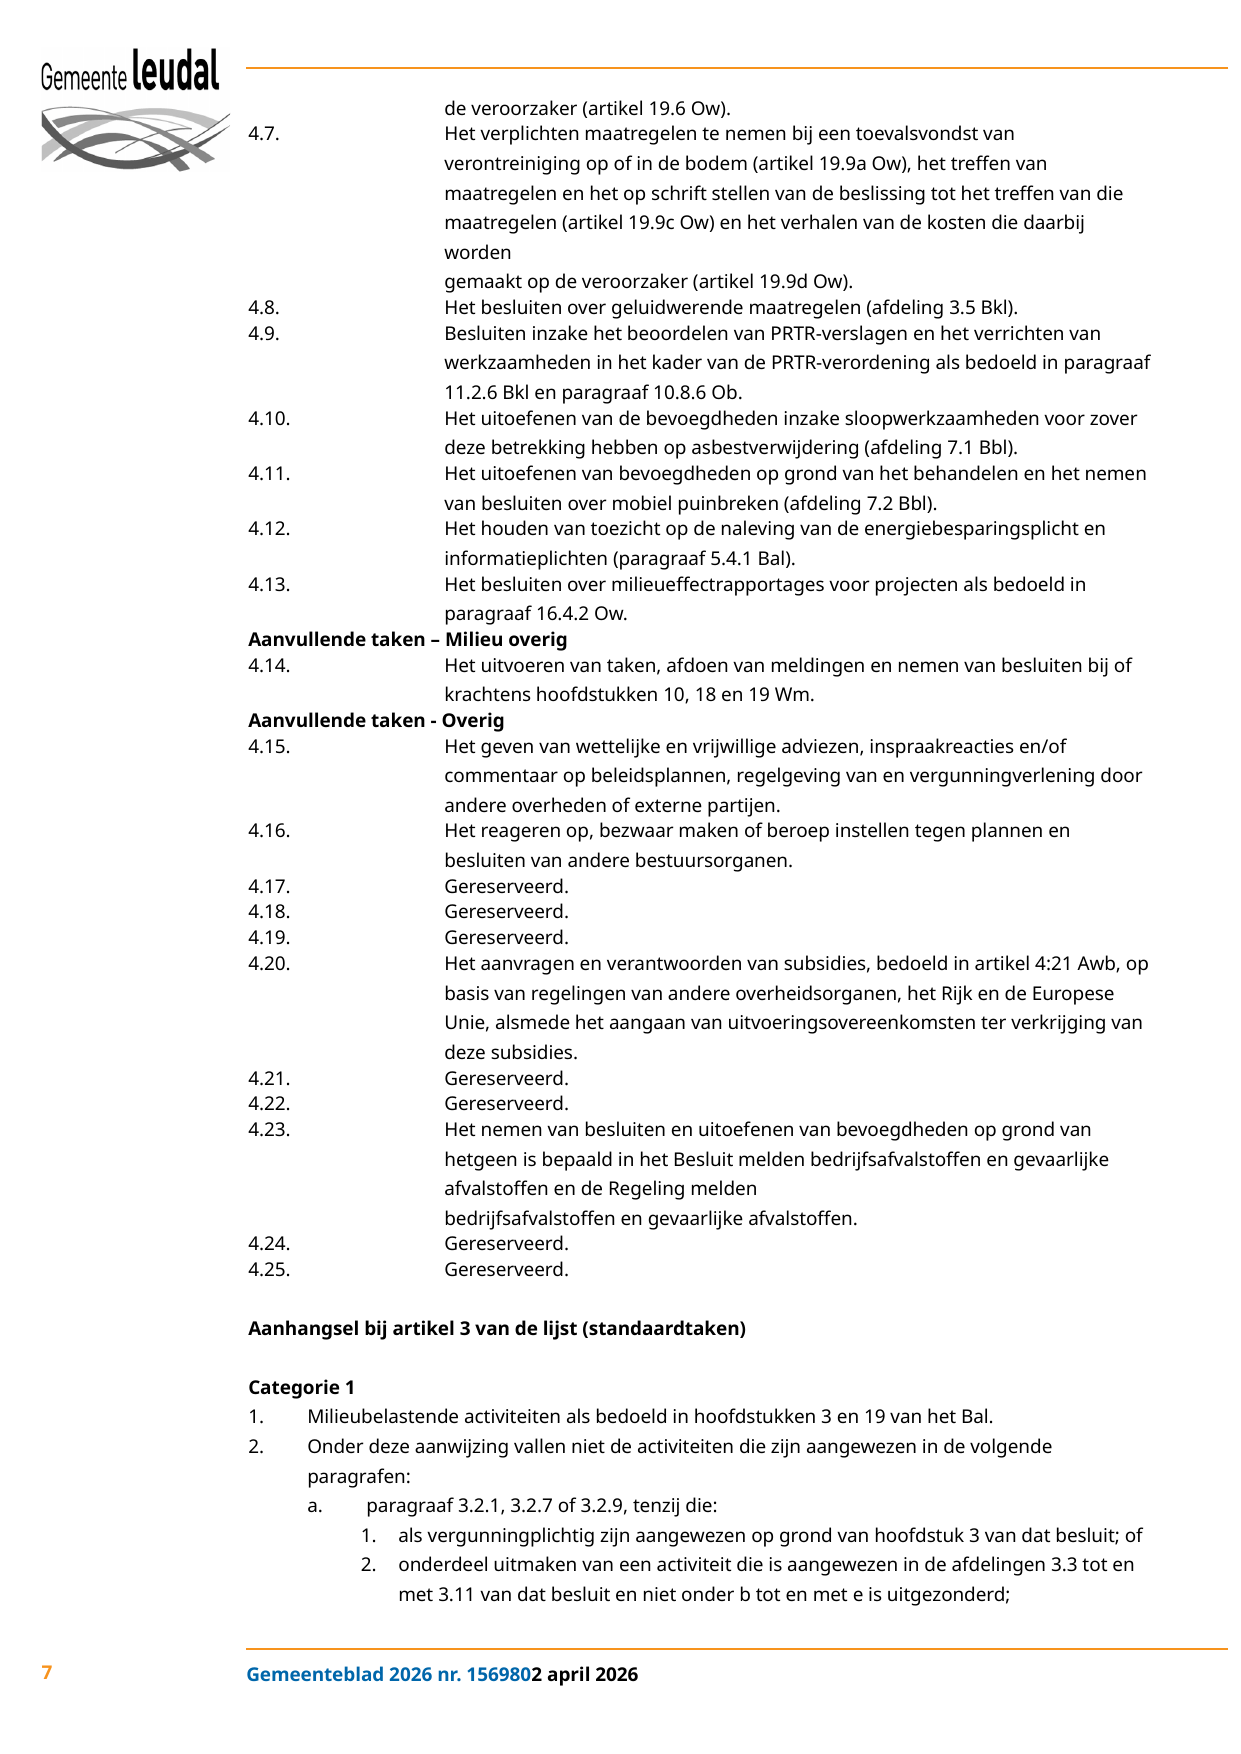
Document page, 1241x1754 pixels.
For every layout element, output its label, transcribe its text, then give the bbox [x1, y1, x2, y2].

list Onder deze aanwijzing vallen niet de activiteiten die zijn aangewezen in de volgende paragrafen: [248, 1433, 1152, 1488]
picture [41, 47, 231, 172]
table_cell 4.10. [248, 405, 444, 460]
text Aanhangsel bij artikel 3 van de lijst (standaardtaken) [248, 1315, 1152, 1341]
table_cell 4.19. [248, 925, 444, 950]
table_cell Het aanvragen en verantwoorden van subsidies, bedoeld in artikel 4:21 Awb, op basis van regelingen van andere overheidsorganen, het Rijk en de Europese Unie, alsmede het aangaan van uitvoeringsovereenkomsten ter verkrijging van deze subsidies. [444, 950, 1152, 1065]
table_cell 4.21. [248, 1065, 444, 1090]
list Milieubelastende activiteiten als bedoeld in hoofdstukken 3 en 19 van het Bal. [248, 1404, 1152, 1429]
table_cell Het besluiten over geluidwerende maatregelen (afdeling 3.5 Bkl). [444, 294, 1152, 320]
table_cell Aanvullende taken - Overig [248, 707, 1152, 733]
table_cell 4.8. [248, 294, 444, 320]
table_cell 4.15. [248, 733, 444, 818]
table_cell Het nemen van besluiten en uitoefenen van bevoegdheden op grond van hetgeen is bepaald in het Besluit melden bedrijfsafvalstoffen en gevaarlijke afvalstoffen en de Regeling melden bedrijfsafvalstoffen en gevaarlijke afvalstoffen. [444, 1116, 1152, 1231]
table_cell Het verplichten maatregelen te nemen bij een toevalsvondst van verontreiniging op of in de bodem (artikel 19.9a Ow), het treffen van maatregelen en het op schrift stellen van de beslissing tot het treffen van die maatregelen (artikel 19.9c Ow) en het verhalen van de kosten die daarbij worden gemaakt op de veroorzaker (artikel 19.9d Ow). [444, 121, 1152, 294]
table_cell Gereserveerd. [444, 899, 1152, 924]
table_cell 4.12. [248, 515, 444, 571]
table_cell 4.18. [248, 899, 444, 924]
table_cell Gereserveerd. [444, 1065, 1152, 1090]
table_cell 4.7. [248, 121, 444, 294]
table_cell Besluiten inzake het beoordelen van PRTR-verslagen en het verrichten van werkzaamheden in het kader van de PRTR-verordening als bedoeld in paragraaf 11.2.6 Bkl en paragraaf 10.8.6 Ob. [444, 320, 1152, 405]
table_cell 4.24. [248, 1231, 444, 1256]
table_cell Het besluiten over milieueffectrapportages voor projecten als bedoeld in paragraaf 16.4.2 Ow. [444, 571, 1152, 626]
table_cell Het uitvoeren van taken, afdoen van meldingen en nemen van besluiten bij of krachtens hoofdstukken 10, 18 en 19 Wm. [444, 652, 1152, 707]
table_cell 4.11. [248, 460, 444, 515]
table_cell Het reageren op, bezwaar maken of beroep instellen tegen plannen en besluiten van andere bestuursorganen. [444, 818, 1152, 873]
list paragraaf 3.2.1, 3.2.7 of 3.2.9, tenzij die: [307, 1492, 1152, 1518]
list als vergunningplichtig zijn aangewezen op grond van hoofdstuk 3 van dat besluit; of [361, 1522, 1152, 1548]
table_cell 4.23. [248, 1116, 444, 1231]
table_cell 4.9. [248, 320, 444, 405]
table_cell Aanvullende taken – Milieu overig [248, 626, 1152, 652]
table_cell Gereserveerd. [444, 1256, 1152, 1282]
table_cell Gereserveerd. [444, 873, 1152, 899]
table_cell de veroorzaker (artikel 19.6 Ow). [444, 95, 1152, 121]
table_cell 4.17. [248, 873, 444, 899]
table_cell 4.25. [248, 1256, 444, 1282]
table_cell Het geven van wettelijke en vrijwillige adviezen, inspraakreacties en/of commentaar op beleidsplannen, regelgeving van en vergunningverlening door andere overheden of externe partijen. [444, 733, 1152, 818]
list onderdeel uitmaken van een activiteit die is aangewezen in de afdelingen 3.3 tot en met 3.11 van dat besluit en niet onder b tot en met e is uitgezonderd; [361, 1552, 1152, 1607]
table_cell 4.20. [248, 950, 444, 1065]
table_cell Gereserveerd. [444, 1090, 1152, 1116]
table_cell 4.22. [248, 1090, 444, 1116]
table_cell 4.16. [248, 818, 444, 873]
table_cell [248, 95, 444, 121]
table_cell Gereserveerd. [444, 925, 1152, 950]
table_cell Het uitoefenen van de bevoegdheden inzake sloopwerkzaamheden voor zover deze betrekking hebben op asbestverwijdering (afdeling 7.1 Bbl). [444, 405, 1152, 460]
table_cell Gereserveerd. [444, 1231, 1152, 1256]
table_cell 4.14. [248, 652, 444, 707]
table_cell 4.13. [248, 571, 444, 626]
table_cell Het houden van toezicht op de naleving van de energiebesparingsplicht en informatieplichten (paragraaf 5.4.1 Bal). [444, 515, 1152, 571]
table_cell Het uitoefenen van bevoegdheden op grond van het behandelen en het nemen van besluiten over mobiel puinbreken (afdeling 7.2 Bbl). [444, 460, 1152, 515]
text Categorie 1 [248, 1374, 1152, 1400]
